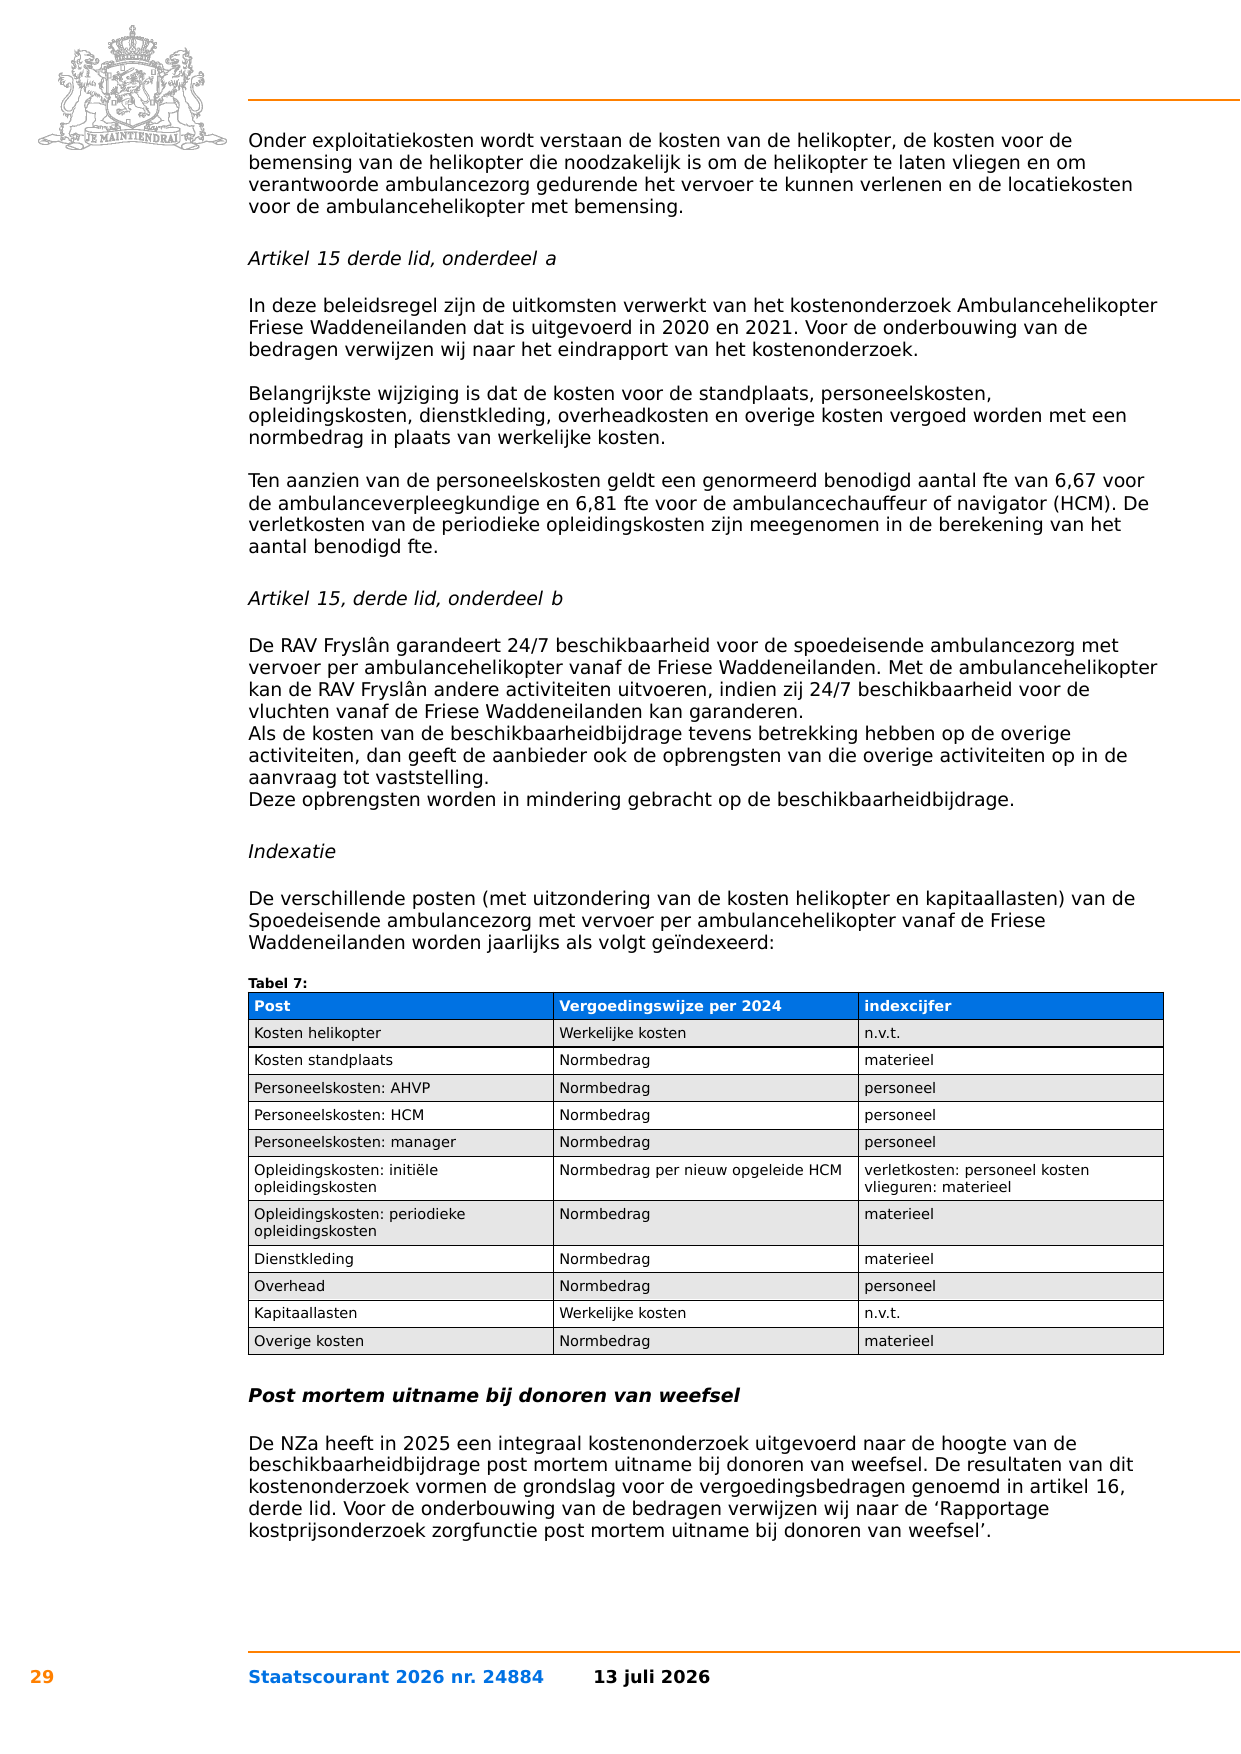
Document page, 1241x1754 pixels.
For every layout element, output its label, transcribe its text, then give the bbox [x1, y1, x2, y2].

table_cell Normbedrag [554, 1102, 858, 1129]
text Ten aanzien van de personeelskosten geldt een genormeerd benodigd aantal fte van 6,67 voor de ambulanceverpleegkundige en 6,81 fte voor de ambulancechauffeur of navigator (HCM). De verletkosten van de periodieke opleidingskosten zijn meegenomen in de berekening van het aantal benodigd fte. [248, 470, 1163, 558]
table_cell Normbedrag [554, 1246, 858, 1272]
table_cell Overhead [249, 1273, 553, 1299]
text De verschillende posten (met uitzondering van de kosten helikopter en kapitaallasten) van de Spoedeisende ambulancezorg met vervoer per ambulancehelikopter vanaf de Friese Waddeneilanden worden jaarlijks als volgt geïndexeerd: [248, 888, 1163, 954]
table_cell Vergoedingswijze per 2024 [554, 993, 858, 1019]
table_cell n.v.t. [859, 1301, 1163, 1327]
table_cell materieel [859, 1201, 1163, 1245]
table_cell materieel [859, 1048, 1163, 1074]
table_cell personeel [859, 1273, 1163, 1299]
table_cell Personeelskosten: HCM [249, 1102, 553, 1129]
table_cell personeel [859, 1075, 1163, 1101]
table_cell Normbedrag [554, 1075, 858, 1101]
table_cell Kosten helikopter [249, 1020, 553, 1046]
table_cell Werkelijke kosten [554, 1020, 858, 1046]
text Belangrijkste wijziging is dat de kosten voor de standplaats, personeelskosten, opleidingskosten, dienstkleding, overheadkosten en overige kosten vergoed worden met een normbedrag in plaats van werkelijke kosten. [248, 383, 1163, 448]
table_cell verletkosten: personeel kosten vlieguren: materieel [859, 1157, 1163, 1200]
table_cell indexcijfer [859, 993, 1163, 1019]
picture [38, 25, 227, 150]
table_cell Kosten standplaats [249, 1048, 553, 1074]
text Deze opbrengsten worden in mindering gebracht op de beschikbaarheidbijdrage. [248, 789, 1163, 811]
table_cell Personeelskosten: manager [249, 1130, 553, 1156]
table_cell Opleidingskosten: initiële opleidingskosten [249, 1157, 553, 1200]
table_cell Dienstkleding [249, 1246, 553, 1272]
table_cell personeel [859, 1102, 1163, 1129]
subtitle Artikel 15 derde lid, onderdeel a [248, 248, 1163, 270]
table_cell Post [249, 993, 553, 1019]
table_cell personeel [859, 1130, 1163, 1156]
table_cell materieel [859, 1328, 1163, 1354]
table_cell Normbedrag [554, 1328, 858, 1354]
table_cell Kapitaallasten [249, 1301, 553, 1327]
text Onder exploitatiekosten wordt verstaan de kosten van de helikopter, de kosten voor de bemensing van de helikopter die noodzakelijk is om de helikopter te laten vliegen en om verantwoorde ambulancezorg gedurende het vervoer te kunnen verlenen en de locatiekosten voor de ambulancehelikopter met bemensing. [248, 130, 1163, 218]
subtitle Artikel 15, derde lid, onderdeel b [248, 588, 1163, 610]
table_header Tabel 7: [248, 976, 1163, 992]
table_cell Overige kosten [249, 1328, 553, 1354]
subtitle Post mortem uitname bij donoren van weefsel [248, 1385, 1163, 1407]
text Als de kosten van de beschikbaarheidbijdrage tevens betrekking hebben op de overige activiteiten, dan geeft de aanbieder ook de opbrengsten van die overige activiteiten op in de aanvraag tot vaststelling. [248, 723, 1163, 789]
table_cell materieel [859, 1246, 1163, 1272]
table_cell Normbedrag per nieuw opgeleide HCM [554, 1157, 858, 1200]
subtitle Indexatie [248, 841, 1163, 863]
table_cell Personeelskosten: AHVP [249, 1075, 553, 1101]
table_cell n.v.t. [859, 1020, 1163, 1046]
text In deze beleidsregel zijn de uitkomsten verwerkt van het kostenonderzoek Ambulancehelikopter Friese Waddeneilanden dat is uitgevoerd in 2020 en 2021. Voor de onderbouwing van de bedragen verwijzen wij naar het eindrapport van het kostenonderzoek. [248, 295, 1163, 361]
text De RAV Fryslân garandeert 24/7 beschikbaarheid voor de spoedeisende ambulancezorg met vervoer per ambulancehelikopter vanaf de Friese Waddeneilanden. Met de ambulancehelikopter kan de RAV Fryslân andere activiteiten uitvoeren, indien zij 24/7 beschikbaarheid voor de vluchten vanaf de Friese Waddeneilanden kan garanderen. [248, 635, 1163, 723]
table_cell Normbedrag [554, 1048, 858, 1074]
table_cell Werkelijke kosten [554, 1301, 858, 1327]
table_cell Normbedrag [554, 1273, 858, 1299]
table_cell Normbedrag [554, 1130, 858, 1156]
text De NZa heeft in 2025 een integraal kostenonderzoek uitgevoerd naar de hoogte van de beschikbaarheidbijdrage post mortem uitname bij donoren van weefsel. De resultaten van dit kostenonderzoek vormen de grondslag voor de vergoedingsbedragen genoemd in artikel 16, derde lid. Voor de onderbouwing van de bedragen verwijzen wij naar de ‘Rapportage kostprijsonderzoek zorgfunctie post mortem uitname bij donoren van weefsel’. [248, 1432, 1163, 1542]
table_cell Opleidingskosten: periodieke opleidingskosten [249, 1201, 553, 1245]
table_cell Normbedrag [554, 1201, 858, 1245]
